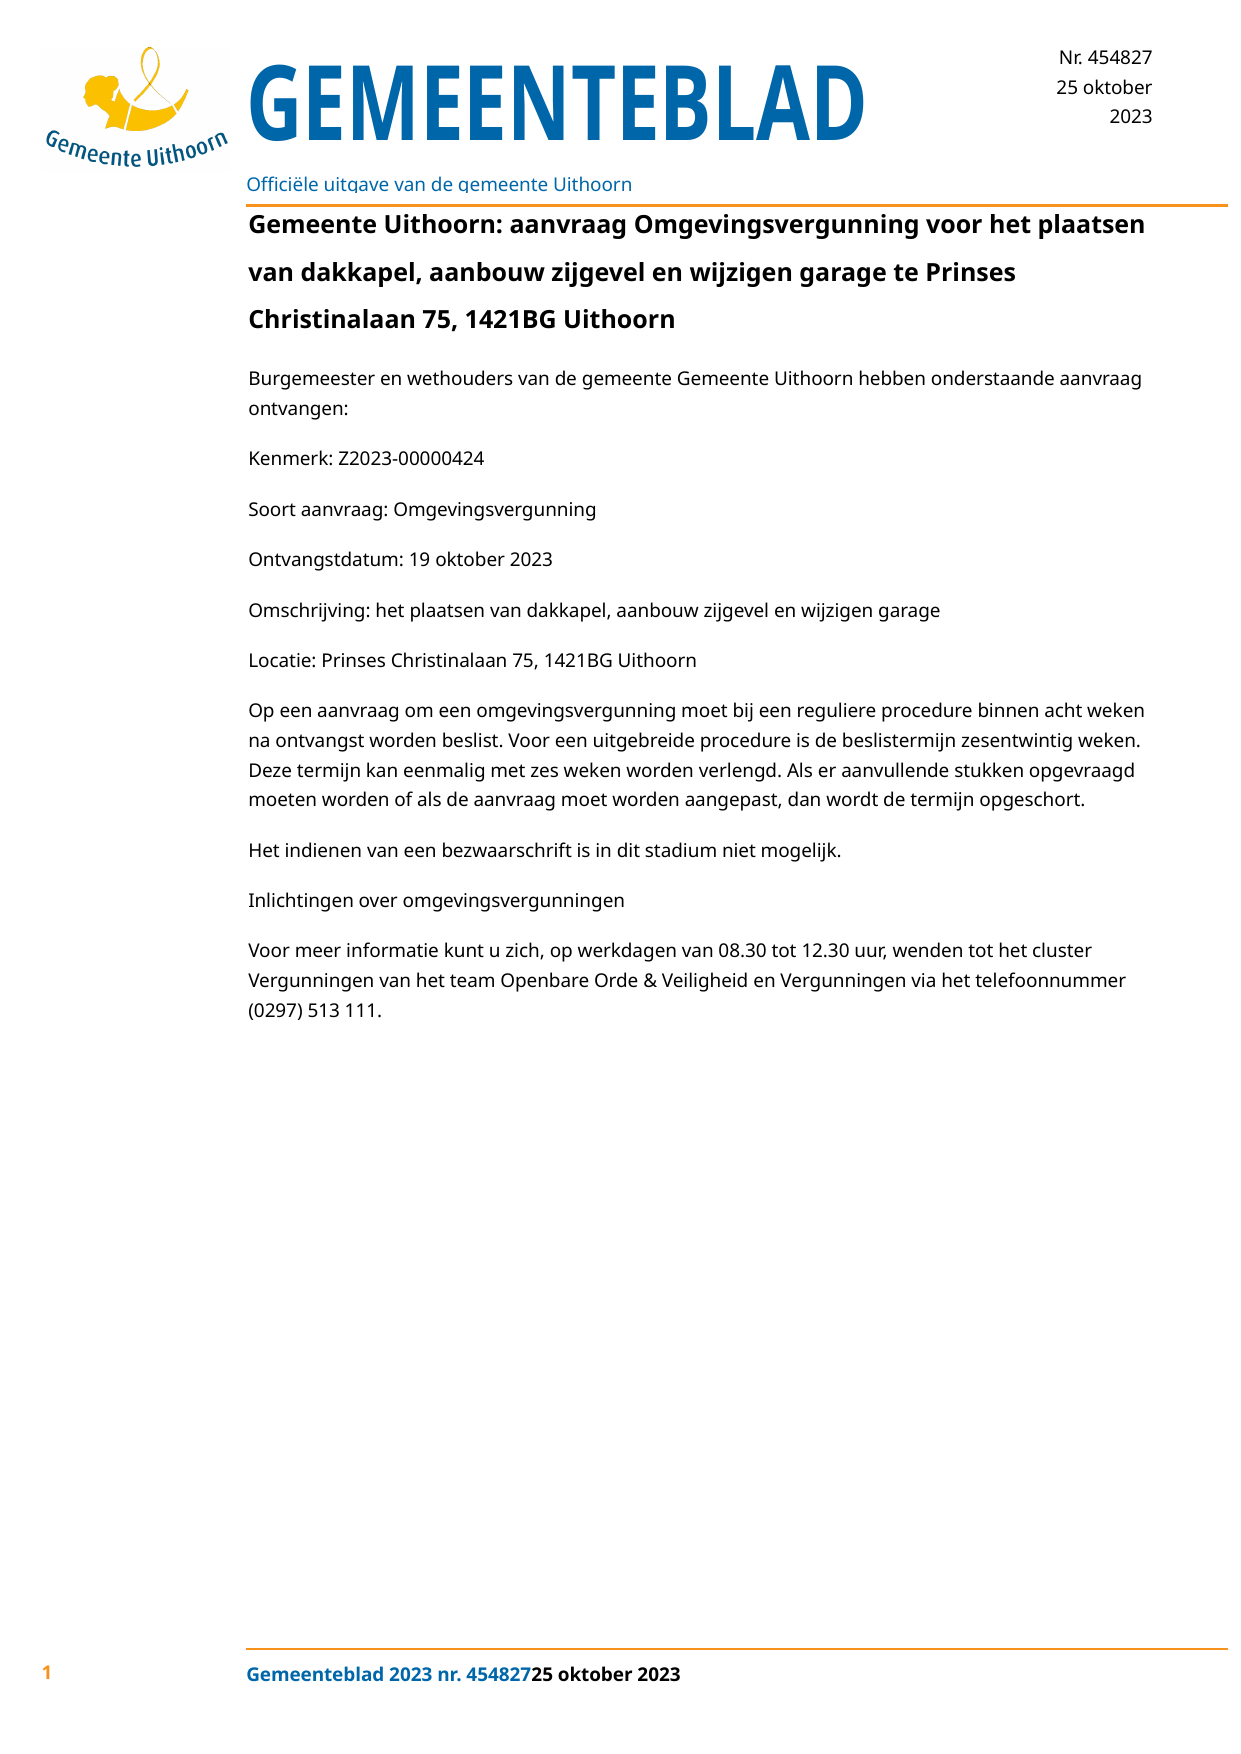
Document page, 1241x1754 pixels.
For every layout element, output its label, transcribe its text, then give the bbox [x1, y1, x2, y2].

text Op een aanvraag om een omgevingsvergunning moet bij een reguliere procedure binnen acht weken na ontvangst worden beslist. Voor een uitgebreide procedure is de beslistermijn zesentwintig weken. Deze termijn kan eenmalig met zes weken worden verlengd. Als er aanvullende stukken opgevraagd moeten worden of als de aanvraag moet worden aangepast, dan wordt de termijn opgeschort. [248, 698, 1152, 812]
text Gemeente Uithoorn: aanvraag Omgevingsvergunning voor het plaatsen van dakkapel, aanbouw zijgevel en wijzigen garage te Prinses Christinalaan 75, 1421BG Uithoorn [248, 207, 1152, 336]
text Burgemeester en wethouders van de gemeente Gemeente Uithoorn hebben onderstaande aanvraag ontvangen: [248, 366, 1152, 421]
text Soort aanvraag: Omgevingsvergunning [248, 496, 1152, 522]
text Inlichtingen over omgevingsvergunningen [248, 887, 1152, 913]
text Locatie: Prinses Christinalaan 75, 1421BG Uithoorn [248, 647, 1152, 673]
picture [41, 47, 231, 172]
text Omschrijving: het plaatsen van dakkapel, aanbouw zijgevel en wijzigen garage [248, 597, 1152, 622]
text Kenmerk: Z2023-00000424 [248, 446, 1152, 471]
text Ontvangstdatum: 19 oktober 2023 [248, 546, 1152, 572]
text Het indienen van een bezwaarschrift is in dit stadium niet mogelijk. [248, 837, 1152, 862]
text Voor meer informatie kunt u zich, op werkdagen van 08.30 tot 12.30 uur, wenden tot het cluster Vergunningen van het team Openbare Orde & Veiligheid en Vergunningen via het telefoonnummer (0297) 513 111. [248, 938, 1152, 1022]
